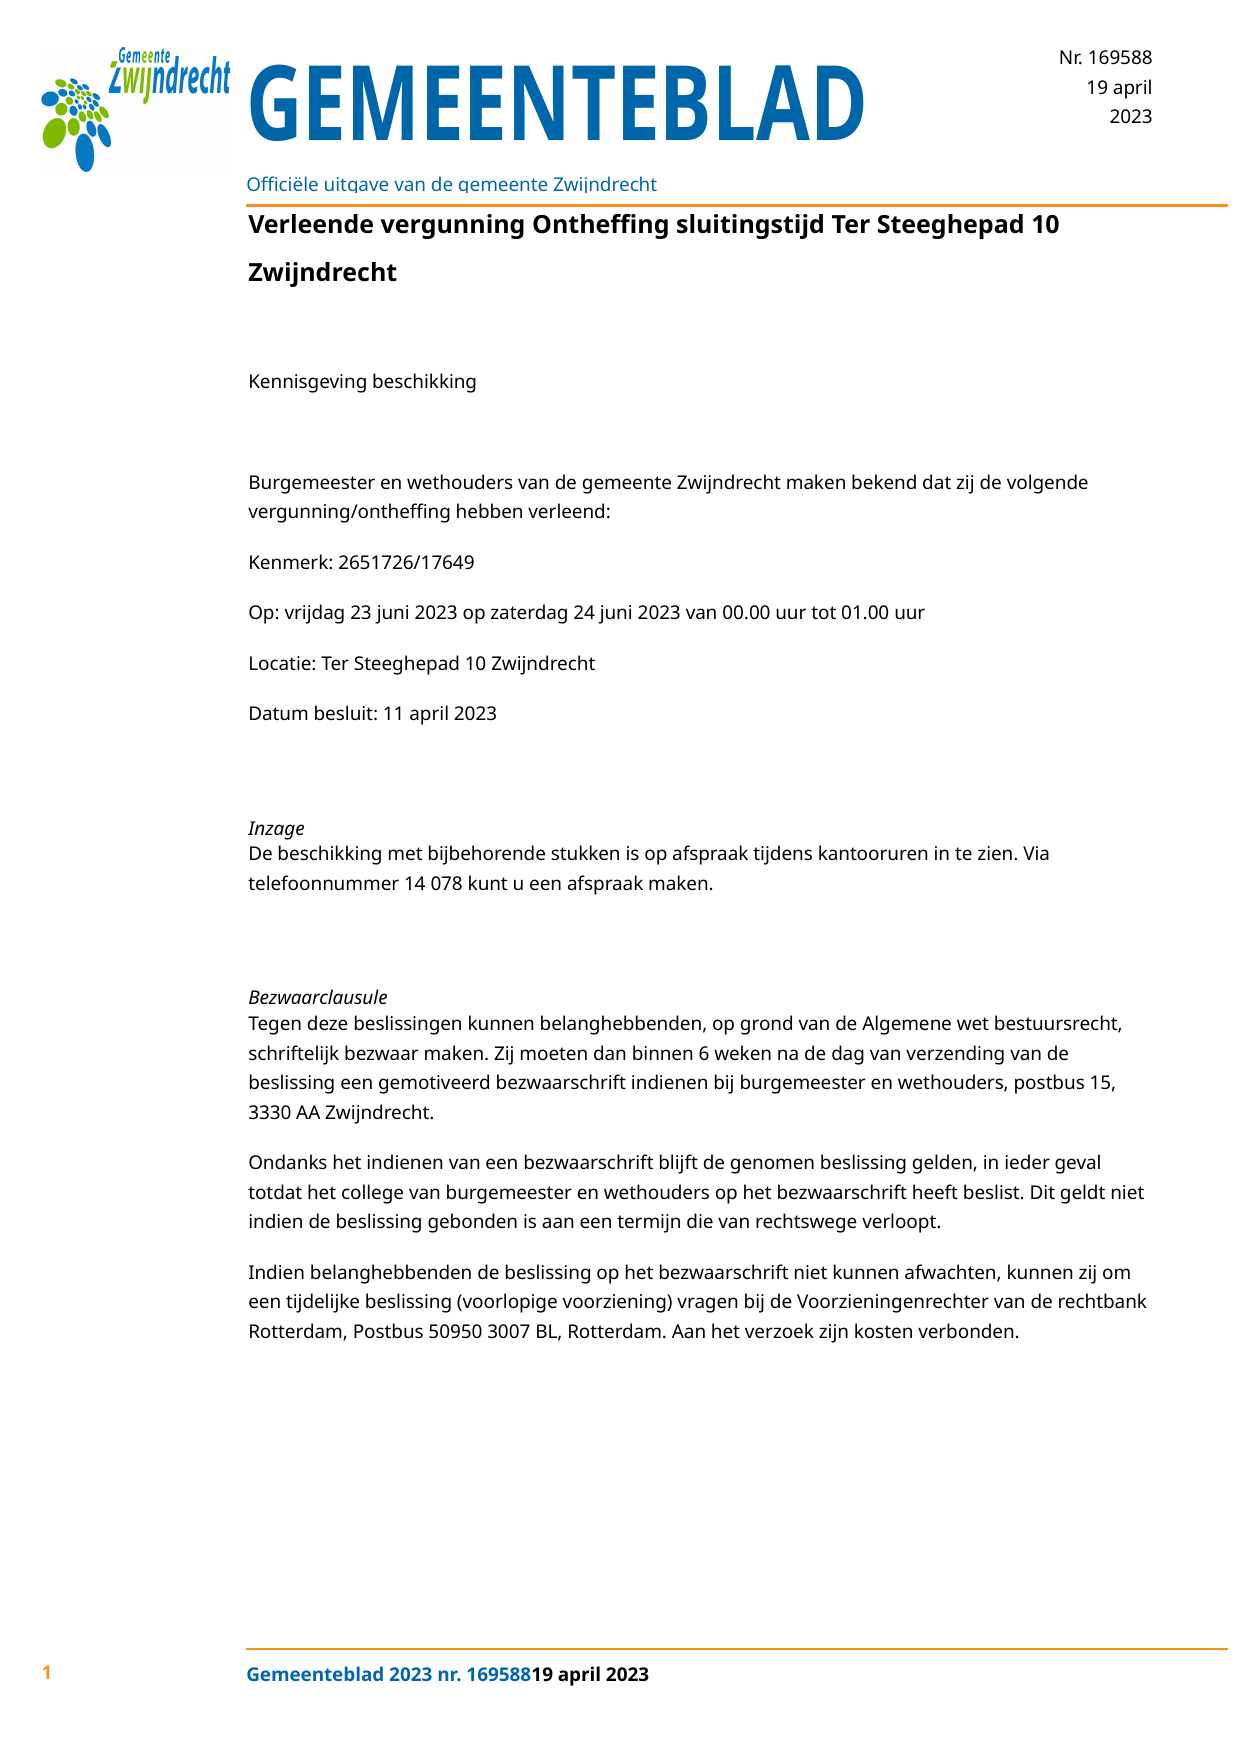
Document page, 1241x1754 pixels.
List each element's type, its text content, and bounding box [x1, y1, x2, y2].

text Op: vrijdag 23 juni 2023 op zaterdag 24 juni 2023 van 00.00 uur tot 01.00 uur [248, 599, 1152, 625]
text Verleende vergunning Ontheffing sluitingstijd Ter Steeghepad 10 Zwijndrecht [248, 207, 1152, 288]
picture [41, 47, 231, 172]
text Bezwaarclausule [248, 984, 1152, 1010]
text Ondanks het indienen van een bezwaarschrift blijft de genomen beslissing gelden, in ieder geval totdat het college van burgemeester en wethouders op het bezwaarschrift heeft beslist. Dit geldt niet indien de beslissing gebonden is aan een termijn die van rechtswege verloopt. [248, 1149, 1152, 1234]
text Indien belanghebbenden de beslissing op het bezwaarschrift niet kunnen afwachten, kunnen zij om een tijdelijke beslissing (voorlopige voorziening) vragen bij de Voorzieningenrechter van de rechtbank Rotterdam, Postbus 50950 3007 BL, Rotterdam. Aan het verzoek zijn kosten verbonden. [248, 1259, 1152, 1344]
text Kennisgeving beschikking [248, 368, 1152, 394]
text Kenmerk: 2651726/17649 [248, 549, 1152, 575]
text Burgemeester en wethouders van de gemeente Zwijndrecht maken bekend dat zij de volgende vergunning/ontheffing hebben verleend: [248, 469, 1152, 524]
text Tegen deze beslissingen kunnen belanghebbenden, op grond van de Algemene wet bestuursrecht, schriftelijk bezwaar maken. Zij moeten dan binnen 6 weken na de dag van verzending van de beslissing een gemotiveerd bezwaarschrift indienen bij burgemeester en wethouders, postbus 15, 3330 AA Zwijndrecht. [248, 1010, 1152, 1125]
text Inzage [248, 815, 1152, 841]
text Locatie: Ter Steeghepad 10 Zwijndrecht [248, 650, 1152, 676]
text Datum besluit: 11 april 2023 [248, 700, 1152, 726]
text De beschikking met bijbehorende stukken is op afspraak tijdens kantooruren in te zien. Via telefoonnummer 14 078 kunt u een afspraak maken. [248, 841, 1152, 896]
